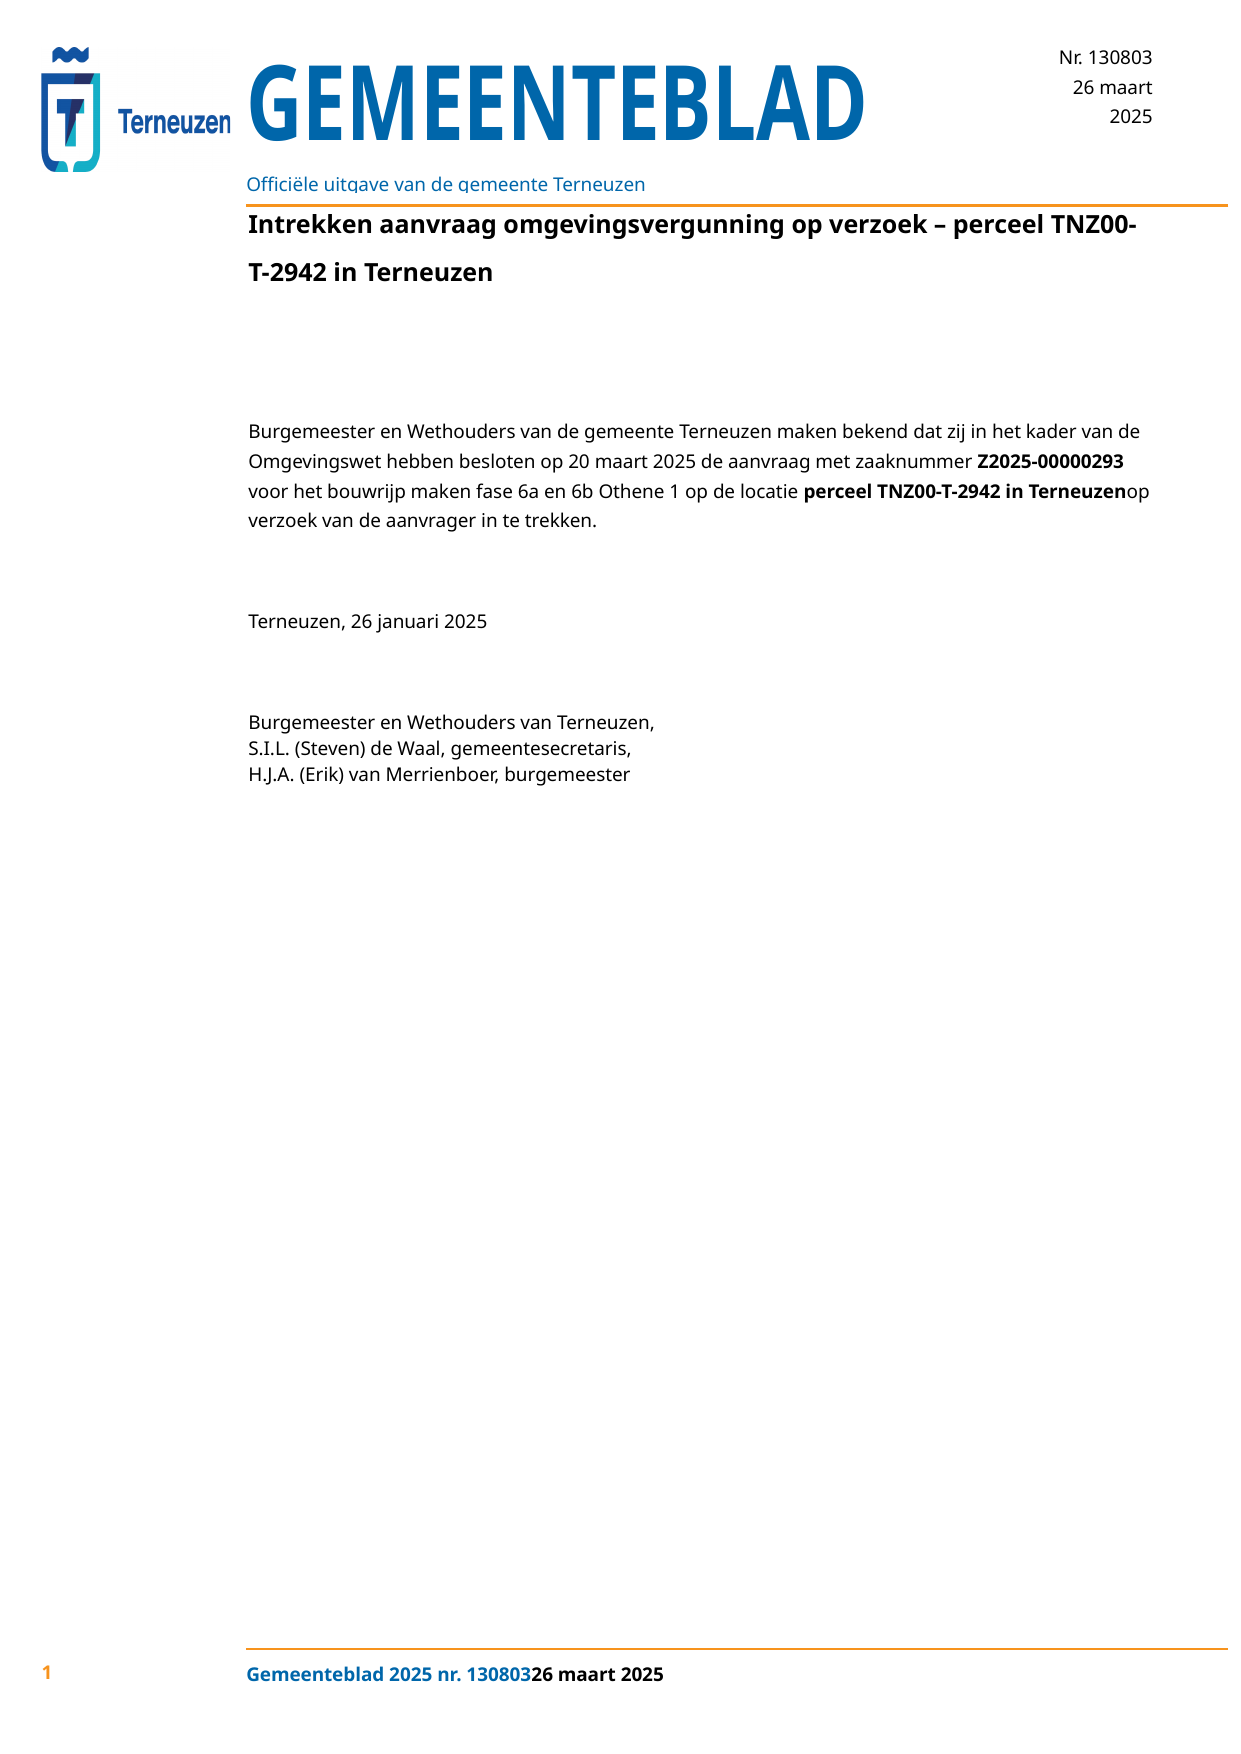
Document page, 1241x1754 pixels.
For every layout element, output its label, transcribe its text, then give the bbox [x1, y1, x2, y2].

picture [41, 47, 231, 172]
text Terneuzen, 26 januari 2025 [248, 608, 1152, 634]
table_cell H.J.A. (Erik) van Merrienboer, burgemeester [248, 761, 1152, 786]
text Intrekken aanvraag omgevingsvergunning op verzoek – perceel TNZ00-T-2942 in Terneuzen [248, 207, 1152, 288]
text Burgemeester en Wethouders van de gemeente Terneuzen maken bekend dat zij in het kader van de Omgevingswet hebben besloten op 20 maart 2025 de aanvraag met zaaknummer Z2025-00000293 voor het bouwrijp maken fase 6a en 6b Othene 1 op de locatie perceel TNZ00-T-2942 in Terneuzenop verzoek van de aanvrager in te trekken. [248, 419, 1152, 533]
table_cell [248, 786, 700, 812]
table_cell [700, 786, 1152, 812]
table_cell S.I.L. (Steven) de Waal, gemeentesecretaris, [248, 735, 700, 761]
table_header Burgemeester en Wethouders van Terneuzen, [248, 709, 1152, 735]
table_cell [700, 735, 1152, 761]
